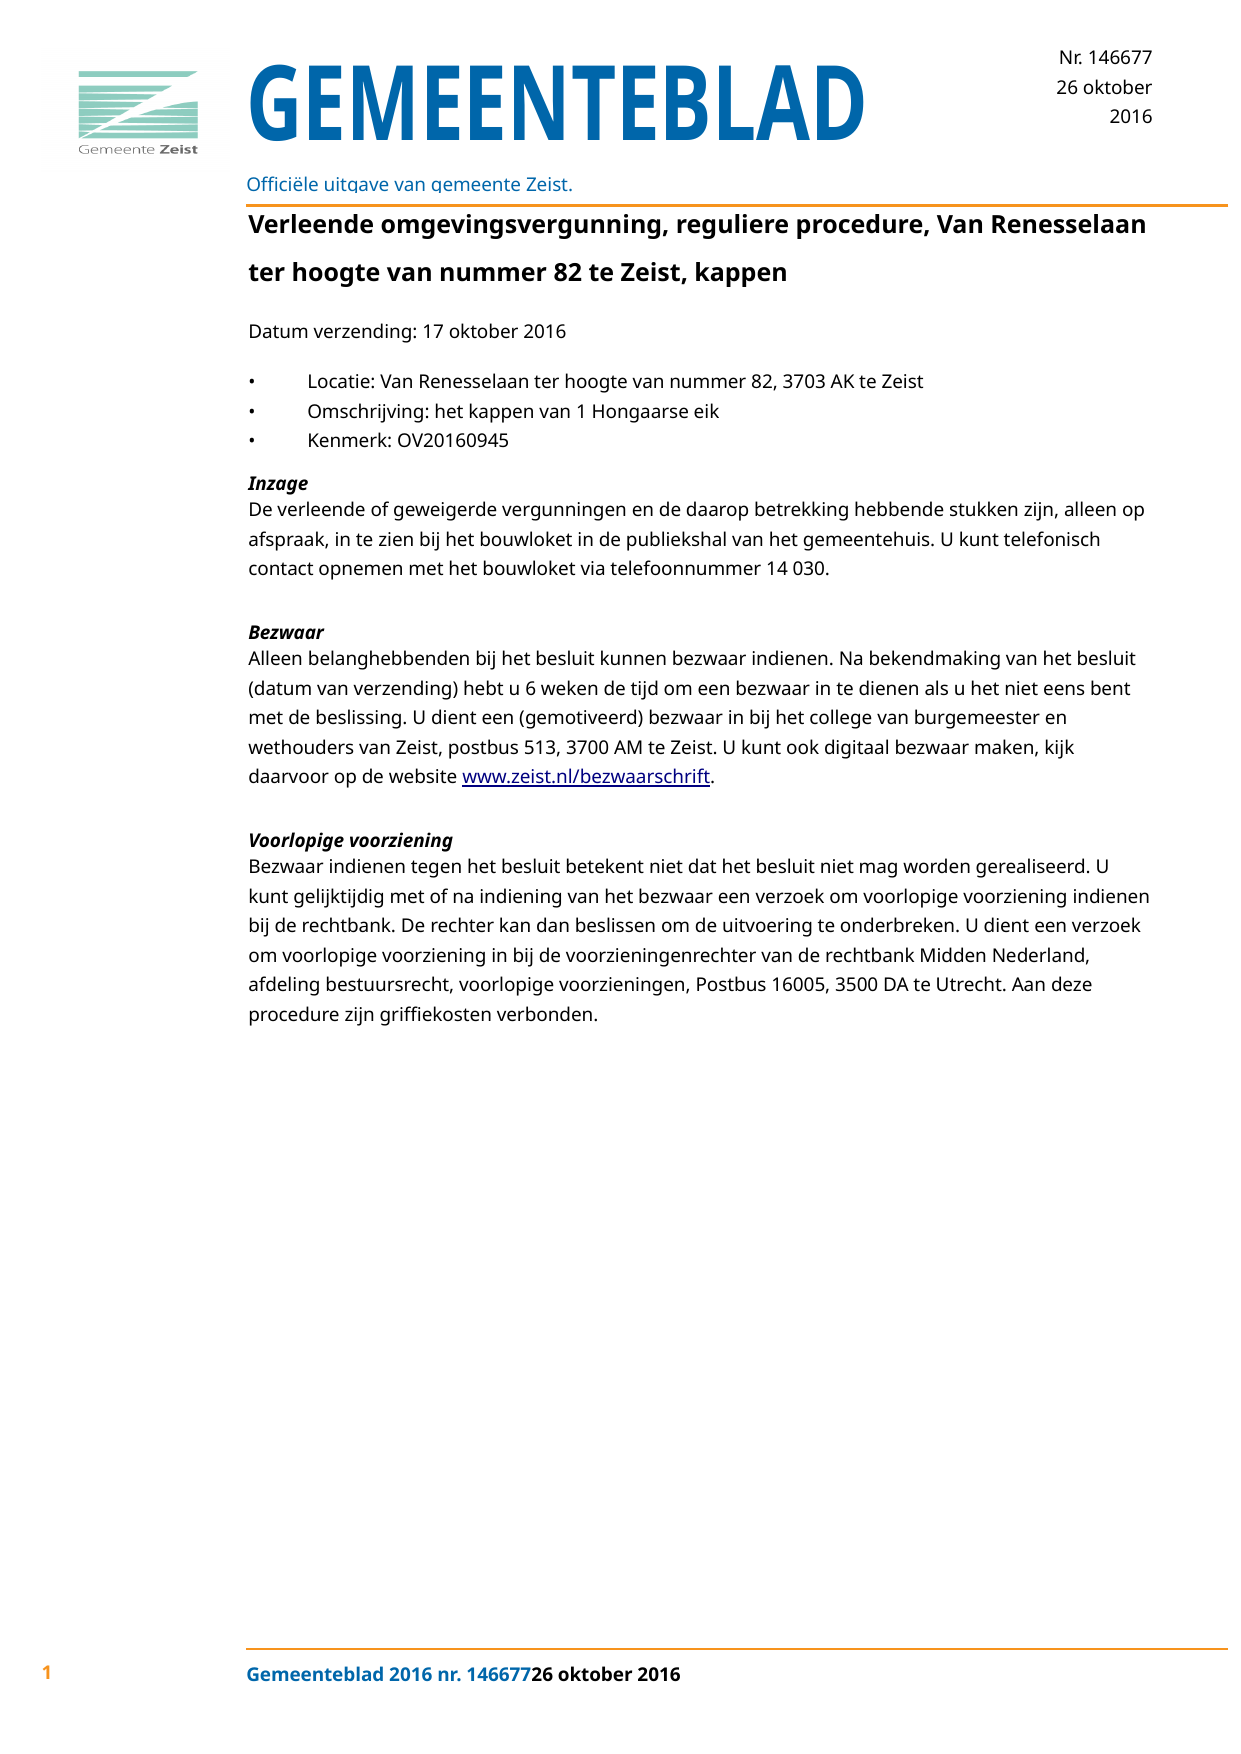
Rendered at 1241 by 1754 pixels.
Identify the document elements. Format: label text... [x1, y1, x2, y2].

text Datum verzending: 17 oktober 2016 [248, 318, 1152, 344]
text Verleende omgevingsvergunning, reguliere procedure, Van Renesselaan ter hoogte van nummer 82 te Zeist, kappen [248, 207, 1152, 288]
text Bezwaar [248, 619, 1152, 645]
list Omschrijving: het kappen van 1 Hongaarse eik [248, 398, 1152, 424]
text Voorlopige voorziening [248, 827, 1152, 853]
list Locatie: Van Renesselaan ter hoogte van nummer 82, 3703 AK te Zeist [248, 368, 1152, 394]
list Kenmerk: OV20160945 [248, 427, 1152, 453]
text Inzage [248, 471, 1152, 496]
text De verleende of geweigerde vergunningen en de daarop betrekking hebbende stukken zijn, alleen op afspraak, in te zien bij het bouwloket in de publiekshal van het gemeentehuis. U kunt telefonisch contact opnemen met het bouwloket via telefoonnummer 14 030. [248, 496, 1152, 581]
text Alleen belanghebbenden bij het besluit kunnen bezwaar indienen. Na bekendmaking van het besluit (datum van verzending) hebt u 6 weken de tijd om een bezwaar in te dienen als u het niet eens bent met de beslissing. U dient een (gemotiveerd) bezwaar in bij het college van burgemeester en wethouders van Zeist, postbus 513, 3700 AM te Zeist. U kunt ook digitaal bezwaar maken, kijk daarvoor op de website www.zeist.nl/bezwaarschrift. [248, 645, 1152, 789]
text Bezwaar indienen tegen het besluit betekent niet dat het besluit niet mag worden gerealiseerd. U kunt gelijktijdig met of na indiening van het bezwaar een verzoek om voorlopige voorziening indienen bij de rechtbank. De rechter kan dan beslissen om de uitvoering te onderbreken. U dient een verzoek om voorlopige voorziening in bij de voorzieningenrechter van de rechtbank Midden Nederland, afdeling bestuursrecht, voorlopige voorzieningen, Postbus 16005, 3500 DA te Utrecht. Aan deze procedure zijn griffiekosten verbonden. [248, 853, 1152, 1027]
picture [41, 47, 231, 172]
